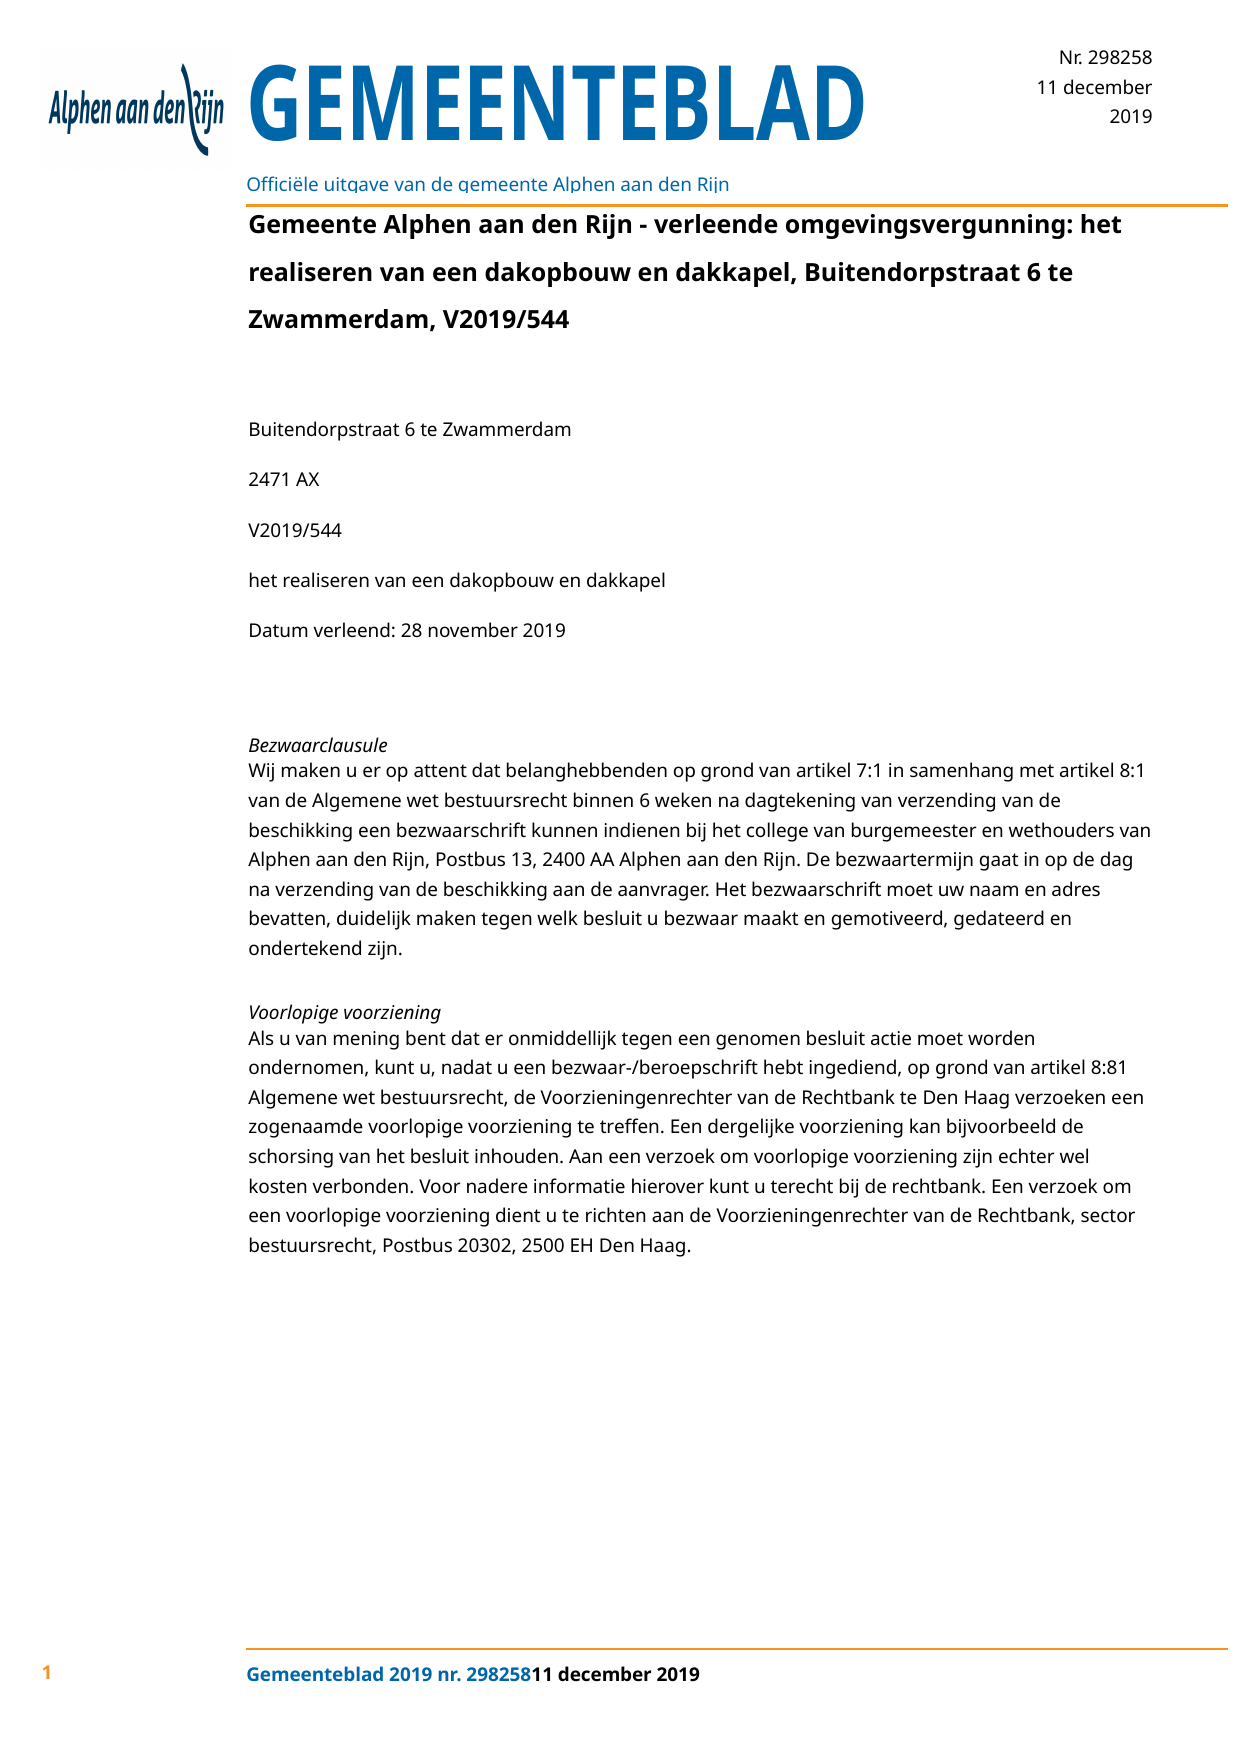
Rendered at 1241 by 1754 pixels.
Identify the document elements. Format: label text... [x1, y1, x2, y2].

text Datum verleend: 28 november 2019 [248, 618, 1152, 643]
text het realiseren van een dakopbouw en dakkapel [248, 567, 1152, 593]
text Als u van mening bent dat er onmiddellijk tegen een genomen besluit actie moet worden ondernomen, kunt u, nadat u een bezwaar-/beroepschrift hebt ingediend, op grond van artikel 8:81 Algemene wet bestuursrecht, de Voorzieningenrechter van de Rechtbank te Den Haag verzoeken een zogenaamde voorlopige voorziening te treffen. Een dergelijke voorziening kan bijvoorbeeld de schorsing van het besluit inhouden. Aan een verzoek om voorlopige voorziening zijn echter wel kosten verbonden. Voor nadere informatie hierover kunt u terecht bij de rechtbank. Een verzoek om een voorlopige voorziening dient u te richten aan de Voorzieningenrechter van de Rechtbank, sector bestuursrecht, Postbus 20302, 2500 EH Den Haag. [248, 1025, 1152, 1258]
text V2019/544 [248, 517, 1152, 542]
text Bezwaarclausule [248, 732, 1152, 758]
text Buitendorpstraat 6 te Zwammerdam [248, 416, 1152, 442]
text Gemeente Alphen aan den Rijn - verleende omgevingsvergunning: het realiseren van een dakopbouw en dakkapel, Buitendorpstraat 6 te Zwammerdam, V2019/544 [248, 207, 1152, 336]
text Voorlopige voorziening [248, 999, 1152, 1025]
text 2471 AX [248, 466, 1152, 492]
picture [41, 47, 231, 172]
text Wij maken u er op attent dat belanghebbenden op grond van artikel 7:1 in samenhang met artikel 8:1 van de Algemene wet bestuursrecht binnen 6 weken na dagtekening van verzending van de beschikking een bezwaarschrift kunnen indienen bij het college van burgemeester en wethouders van Alphen aan den Rijn, Postbus 13, 2400 AA Alphen aan den Rijn. De bezwaartermijn gaat in op de dag na verzending van de beschikking aan de aanvrager. Het bezwaarschrift moet uw naam en adres bevatten, duidelijk maken tegen welk besluit u bezwaar maakt en gemotiveerd, gedateerd en ondertekend zijn. [248, 758, 1152, 961]
